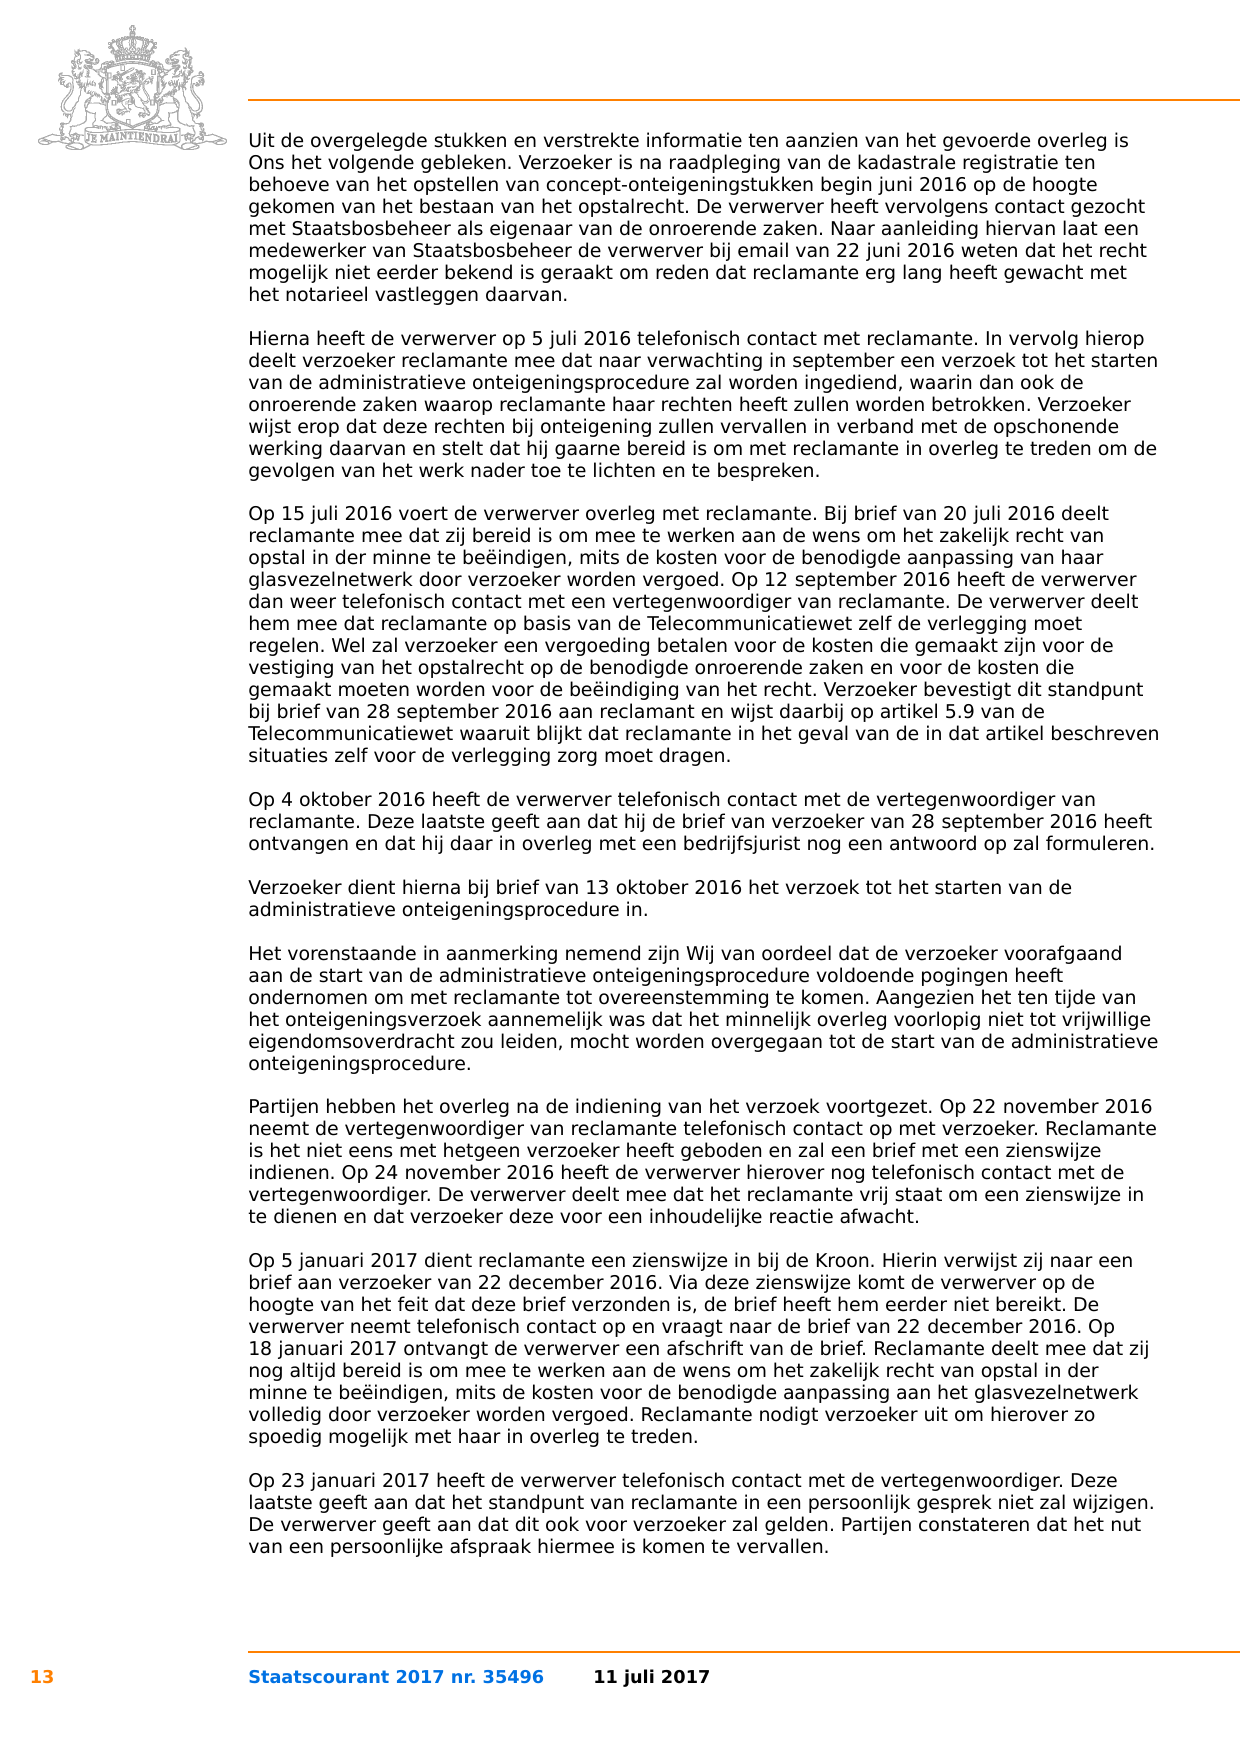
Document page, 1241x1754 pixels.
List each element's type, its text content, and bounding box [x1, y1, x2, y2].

text Partijen hebben het overleg na de indiening van het verzoek voortgezet. Op 22 november 2016 neemt de vertegenwoordiger van reclamante telefonisch contact op met verzoeker. Reclamante is het niet eens met hetgeen verzoeker heeft geboden en zal een brief met een zienswijze indienen. Op 24 november 2016 heeft de verwerver hierover nog telefonisch contact met de vertegenwoordiger. De verwerver deelt mee dat het reclamante vrij staat om een zienswijze in te dienen en dat verzoeker deze voor een inhoudelijke reactie afwacht. [248, 1096, 1163, 1228]
text Op 5 januari 2017 dient reclamante een zienswijze in bij de Kroon. Hierin verwijst zij naar een brief aan verzoeker van 22 december 2016. Via deze zienswijze komt de verwerver op de hoogte van het feit dat deze brief verzonden is, de brief heeft hem eerder niet bereikt. De verwerver neemt telefonisch contact op en vraagt naar de brief van 22 december 2016. Op 18 januari 2017 ontvangt de verwerver een afschrift van de brief. Reclamante deelt mee dat zij nog altijd bereid is om mee te werken aan de wens om het zakelijk recht van opstal in der minne te beëindigen, mits de kosten voor de benodigde aanpassing aan het glasvezelnetwerk volledig door verzoeker worden vergoed. Reclamante nodigt verzoeker uit om hierover zo spoedig mogelijk met haar in overleg te treden. [248, 1250, 1163, 1448]
text Het vorenstaande in aanmerking nemend zijn Wij van oordeel dat de verzoeker voorafgaand aan de start van de administratieve onteigeningsprocedure voldoende pogingen heeft ondernomen om met reclamante tot overeenstemming te komen. Aangezien het ten tijde van het onteigeningsverzoek aannemelijk was dat het minnelijk overleg voorlopig niet tot vrijwillige eigendomsoverdracht zou leiden, mocht worden overgegaan tot de start van de administratieve onteigeningsprocedure. [248, 943, 1163, 1074]
text Op 15 juli 2016 voert de verwerver overleg met reclamante. Bij brief van 20 juli 2016 deelt reclamante mee dat zij bereid is om mee te werken aan de wens om het zakelijk recht van opstal in der minne te beëindigen, mits de kosten voor de benodigde aanpassing van haar glasvezelnetwerk door verzoeker worden vergoed. Op 12 september 2016 heeft de verwerver dan weer telefonisch contact met een vertegenwoordiger van reclamante. De verwerver deelt hem mee dat reclamante op basis van de Telecommunicatiewet zelf de verlegging moet regelen. Wel zal verzoeker een vergoeding betalen voor de kosten die gemaakt zijn voor de vestiging van het opstalrecht op de benodigde onroerende zaken en voor de kosten die gemaakt moeten worden voor de beëindiging van het recht. Verzoeker bevestigt dit standpunt bij brief van 28 september 2016 aan reclamant en wijst daarbij op artikel 5.9 van de Telecommunicatiewet waaruit blijkt dat reclamante in het geval van de in dat artikel beschreven situaties zelf voor de verlegging zorg moet dragen. [248, 503, 1163, 767]
picture [38, 25, 227, 150]
text Op 4 oktober 2016 heeft de verwerver telefonisch contact met de vertegenwoordiger van reclamante. Deze laatste geeft aan dat hij de brief van verzoeker van 28 september 2016 heeft ontvangen en dat hij daar in overleg met een bedrijfsjurist nog een antwoord op zal formuleren. [248, 789, 1163, 855]
text Hierna heeft de verwerver op 5 juli 2016 telefonisch contact met reclamante. In vervolg hierop deelt verzoeker reclamante mee dat naar verwachting in september een verzoek tot het starten van de administratieve onteigeningsprocedure zal worden ingediend, waarin dan ook de onroerende zaken waarop reclamante haar rechten heeft zullen worden betrokken. Verzoeker wijst erop dat deze rechten bij onteigening zullen vervallen in verband met de opschonende werking daarvan en stelt dat hij gaarne bereid is om met reclamante in overleg te treden om de gevolgen van het werk nader toe te lichten en te bespreken. [248, 328, 1163, 481]
text Uit de overgelegde stukken en verstrekte informatie ten aanzien van het gevoerde overleg is Ons het volgende gebleken. Verzoeker is na raadpleging van de kadastrale registratie ten behoeve van het opstellen van concept-onteigeningstukken begin juni 2016 op de hoogte gekomen van het bestaan van het opstalrecht. De verwerver heeft vervolgens contact gezocht met Staatsbosbeheer als eigenaar van de onroerende zaken. Naar aanleiding hiervan laat een medewerker van Staatsbosbeheer de verwerver bij email van 22 juni 2016 weten dat het recht mogelijk niet eerder bekend is geraakt om reden dat reclamante erg lang heeft gewacht met het notarieel vastleggen daarvan. [248, 130, 1163, 306]
text Verzoeker dient hierna bij brief van 13 oktober 2016 het verzoek tot het starten van de administratieve onteigeningsprocedure in. [248, 877, 1163, 921]
text Op 23 januari 2017 heeft de verwerver telefonisch contact met de vertegenwoordiger. Deze laatste geeft aan dat het standpunt van reclamante in een persoonlijk gesprek niet zal wijzigen. De verwerver geeft aan dat dit ook voor verzoeker zal gelden. Partijen constateren dat het nut van een persoonlijke afspraak hiermee is komen te vervallen. [248, 1470, 1163, 1558]
